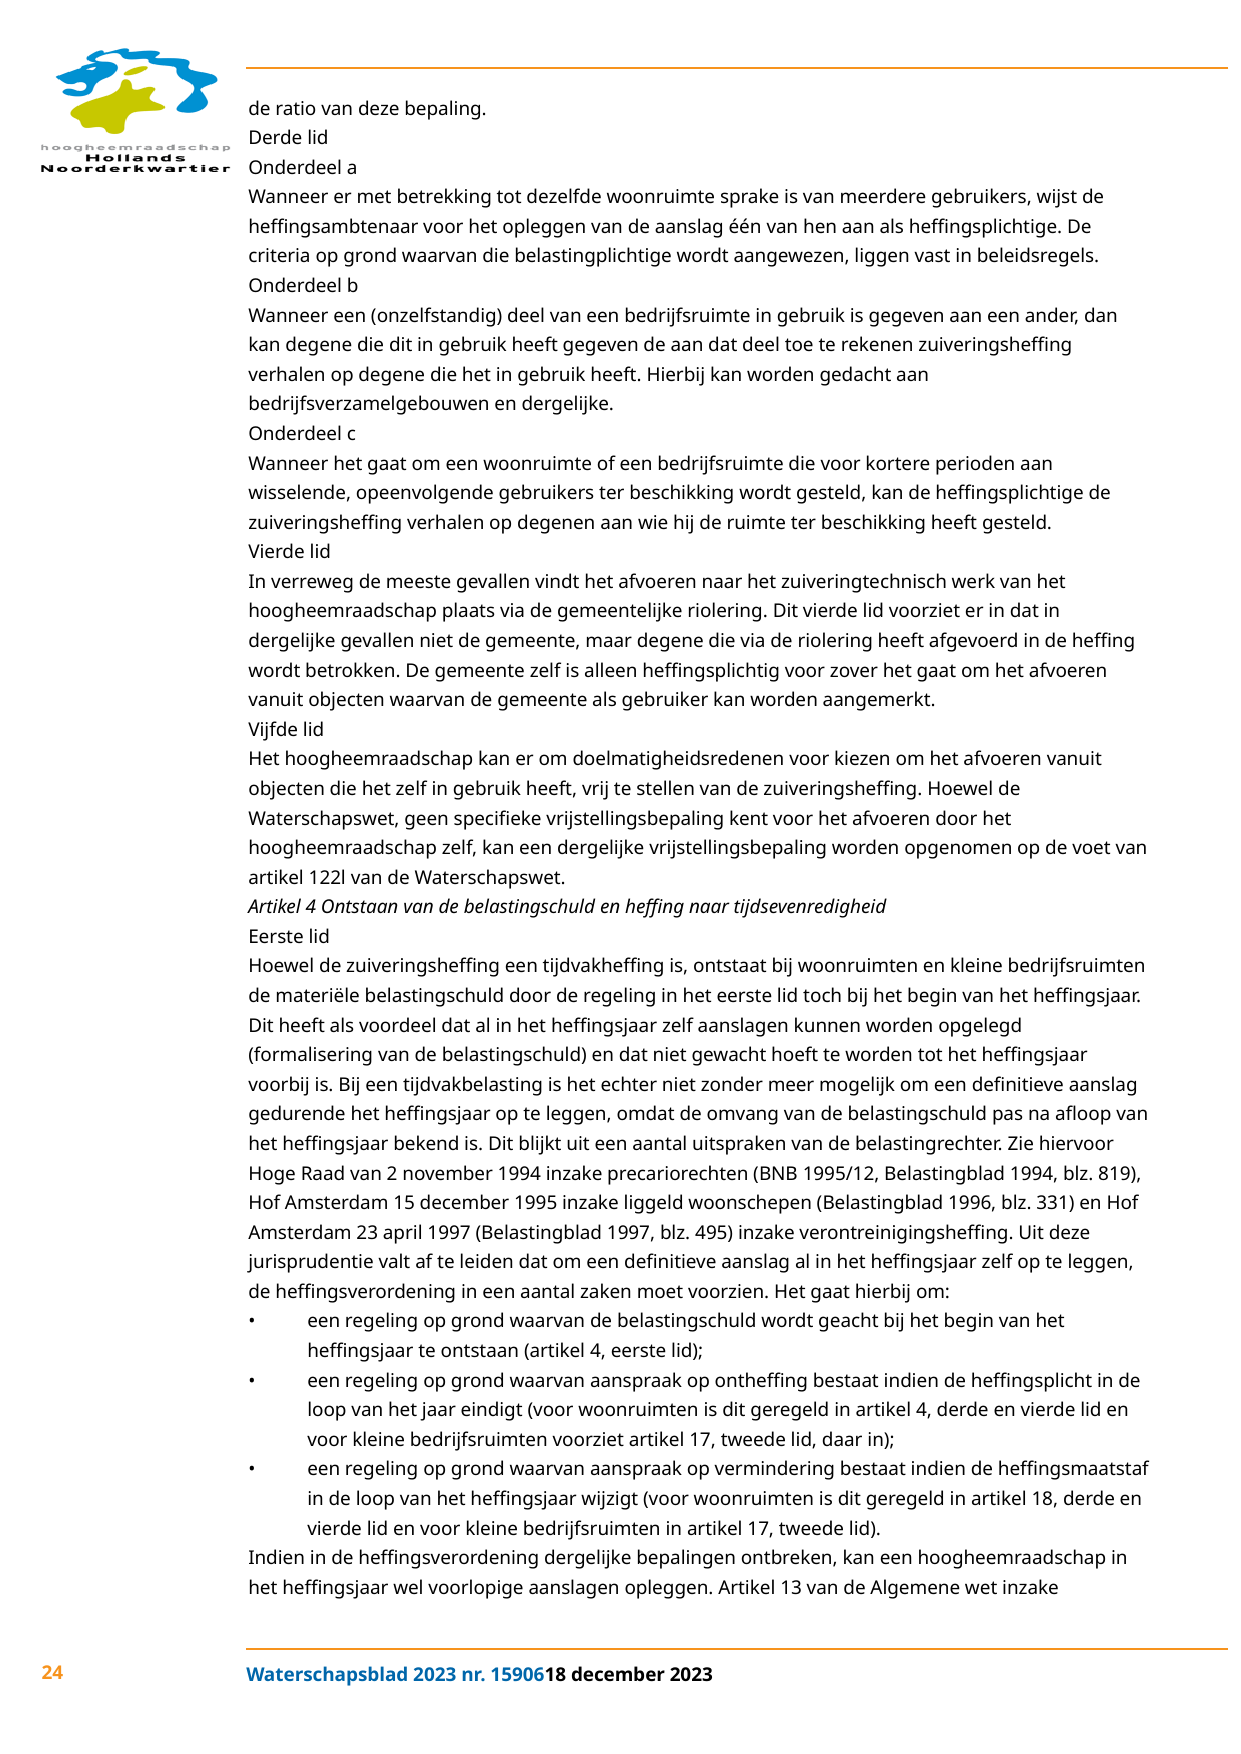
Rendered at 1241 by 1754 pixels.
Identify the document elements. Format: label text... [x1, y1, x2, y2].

text Hoewel de zuiveringsheffing een tijdvakheffing is, ontstaat bij woonruimten en kleine bedrijfsruimten de materiële belastingschuld door de regeling in het eerste lid toch bij het begin van het heffingsjaar. Dit heeft als voordeel dat al in het heffingsjaar zelf aanslagen kunnen worden opgelegd (formalisering van de belastingschuld) en dat niet gewacht hoeft te worden tot het heffingsjaar voorbij is. Bij een tijdvakbelasting is het echter niet zonder meer mogelijk om een definitieve aanslag gedurende het heffingsjaar op te leggen, omdat de omvang van de belastingschuld pas na afloop van het heffingsjaar bekend is. Dit blijkt uit een aantal uitspraken van de belastingrechter. Zie hiervoor Hoge Raad van 2 november 1994 inzake precariorechten (BNB 1995/12, Belastingblad 1994, blz. 819), Hof Amsterdam 15 december 1995 inzake liggeld woonschepen (Belastingblad 1996, blz. 331) en Hof Amsterdam 23 april 1997 (Belastingblad 1997, blz. 495) inzake verontreinigingsheffing. Uit deze jurisprudentie valt af te leiden dat om een definitieve aanslag al in het heffingsjaar zelf op te leggen, de heffingsverordening in een aantal zaken moet voorzien. Het gaat hierbij om: [248, 953, 1152, 1304]
text Onderdeel c [248, 420, 1152, 446]
text Onderdeel a [248, 154, 1152, 180]
text Eerste lid [248, 923, 1152, 949]
list een regeling op grond waarvan de belastingschuld wordt geacht bij het begin van het heffingsjaar te ontstaan (artikel 4, eerste lid); [248, 1308, 1152, 1363]
text Derde lid [248, 124, 1152, 150]
picture [41, 47, 231, 172]
text In verreweg de meeste gevallen vindt het afvoeren naar het zuiveringtechnisch werk van het hoogheemraadschap plaats via de gemeentelijke riolering. Dit vierde lid voorziet er in dat in dergelijke gevallen niet de gemeente, maar degene die via de riolering heeft afgevoerd in de heffing wordt betrokken. De gemeente zelf is alleen heffingsplichtig voor zover het gaat om het afvoeren vanuit objecten waarvan de gemeente als gebruiker kan worden aangemerkt. [248, 568, 1152, 712]
text Wanneer het gaat om een woonruimte of een bedrijfsruimte die voor kortere perioden aan wisselende, opeenvolgende gebruikers ter beschikking wordt gesteld, kan de heffingsplichtige de zuiveringsheffing verhalen op degenen aan wie hij de ruimte ter beschikking heeft gesteld. [248, 450, 1152, 535]
text Vijfde lid [248, 716, 1152, 742]
text Het hoogheemraadschap kan er om doelmatigheidsredenen voor kiezen om het afvoeren vanuit objecten die het zelf in gebruik heeft, vrij te stellen van de zuiveringsheffing. Hoewel de Waterschapswet, geen specifieke vrijstellingsbepaling kent voor het afvoeren door het hoogheemraadschap zelf, kan een dergelijke vrijstellingsbepaling worden opgenomen op de voet van artikel 122l van de Waterschapswet. [248, 746, 1152, 890]
text Artikel 4 Ontstaan van de belastingschuld en heffing naar tijdsevenredigheid [248, 893, 1152, 919]
list een regeling op grond waarvan aanspraak op ontheffing bestaat indien de heffingsplicht in de loop van het jaar eindigt (voor woonruimten is dit geregeld in artikel 4, derde en vierde lid en voor kleine bedrijfsruimten voorziet artikel 17, tweede lid, daar in); [248, 1367, 1152, 1452]
text Wanneer een (onzelfstandig) deel van een bedrijfsruimte in gebruik is gegeven aan een ander, dan kan degene die dit in gebruik heeft gegeven de aan dat deel toe te rekenen zuiveringsheffing verhalen op degene die het in gebruik heeft. Hierbij kan worden gedacht aan bedrijfsverzamelgebouwen en dergelijke. [248, 302, 1152, 416]
text Wanneer er met betrekking tot dezelfde woonruimte sprake is van meerdere gebruikers, wijst de heffingsambtenaar voor het opleggen van de aanslag één van hen aan als heffingsplichtige. De criteria op grond waarvan die belastingplichtige wordt aangewezen, liggen vast in beleidsregels. [248, 183, 1152, 268]
text Vierde lid [248, 538, 1152, 564]
list een regeling op grond waarvan aanspraak op vermindering bestaat indien de heffingsmaatstaf in de loop van het heffingsjaar wijzigt (voor woonruimten is dit geregeld in artikel 18, derde en vierde lid en voor kleine bedrijfsruimten in artikel 17, tweede lid). [248, 1456, 1152, 1541]
text Indien in de heffingsverordening dergelijke bepalingen ontbreken, kan een hoogheemraadschap in het heffingsjaar wel voorlopige aanslagen opleggen. Artikel 13 van de Algemene wet inzake [248, 1544, 1152, 1600]
text de ratio van deze bepaling. [248, 95, 1152, 121]
text Onderdeel b [248, 272, 1152, 298]
